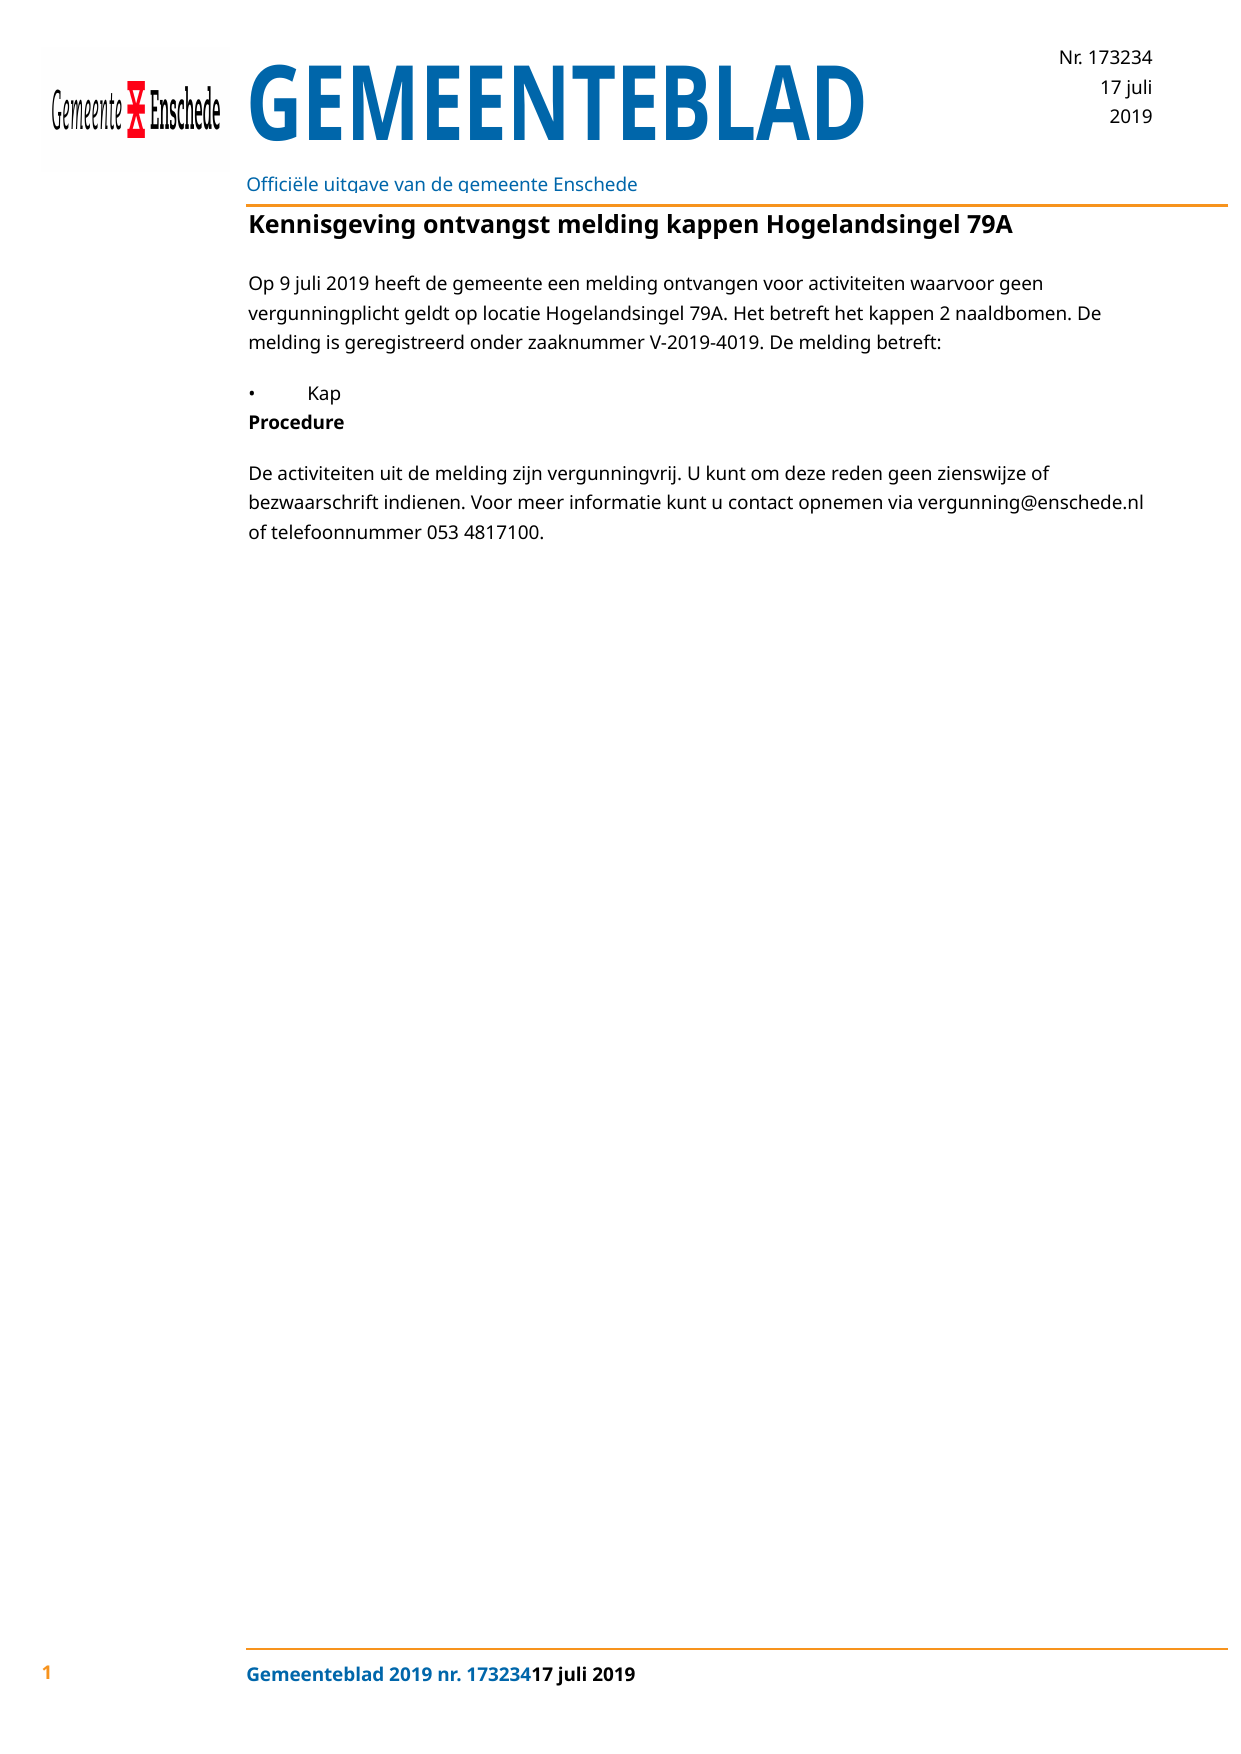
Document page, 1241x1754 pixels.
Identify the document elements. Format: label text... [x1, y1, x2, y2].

text Op 9 juli 2019 heeft de gemeente een melding ontvangen voor activiteiten waarvoor geen vergunningplicht geldt op locatie Hogelandsingel 79A. Het betreft het kappen 2 naaldbomen. De melding is geregistreerd onder zaaknummer V-2019-4019. De melding betreft: [248, 270, 1152, 355]
list Kap [248, 380, 1152, 406]
picture [41, 47, 231, 172]
text Kennisgeving ontvangst melding kappen Hogelandsingel 79A [248, 207, 1152, 241]
text Procedure [248, 409, 1152, 435]
text De activiteiten uit de melding zijn vergunningvrij. U kunt om deze reden geen zienswijze of bezwaarschrift indienen. Voor meer informatie kunt u contact opnemen via vergunning@enschede.nl of telefoonnummer 053 4817100. [248, 460, 1152, 545]
